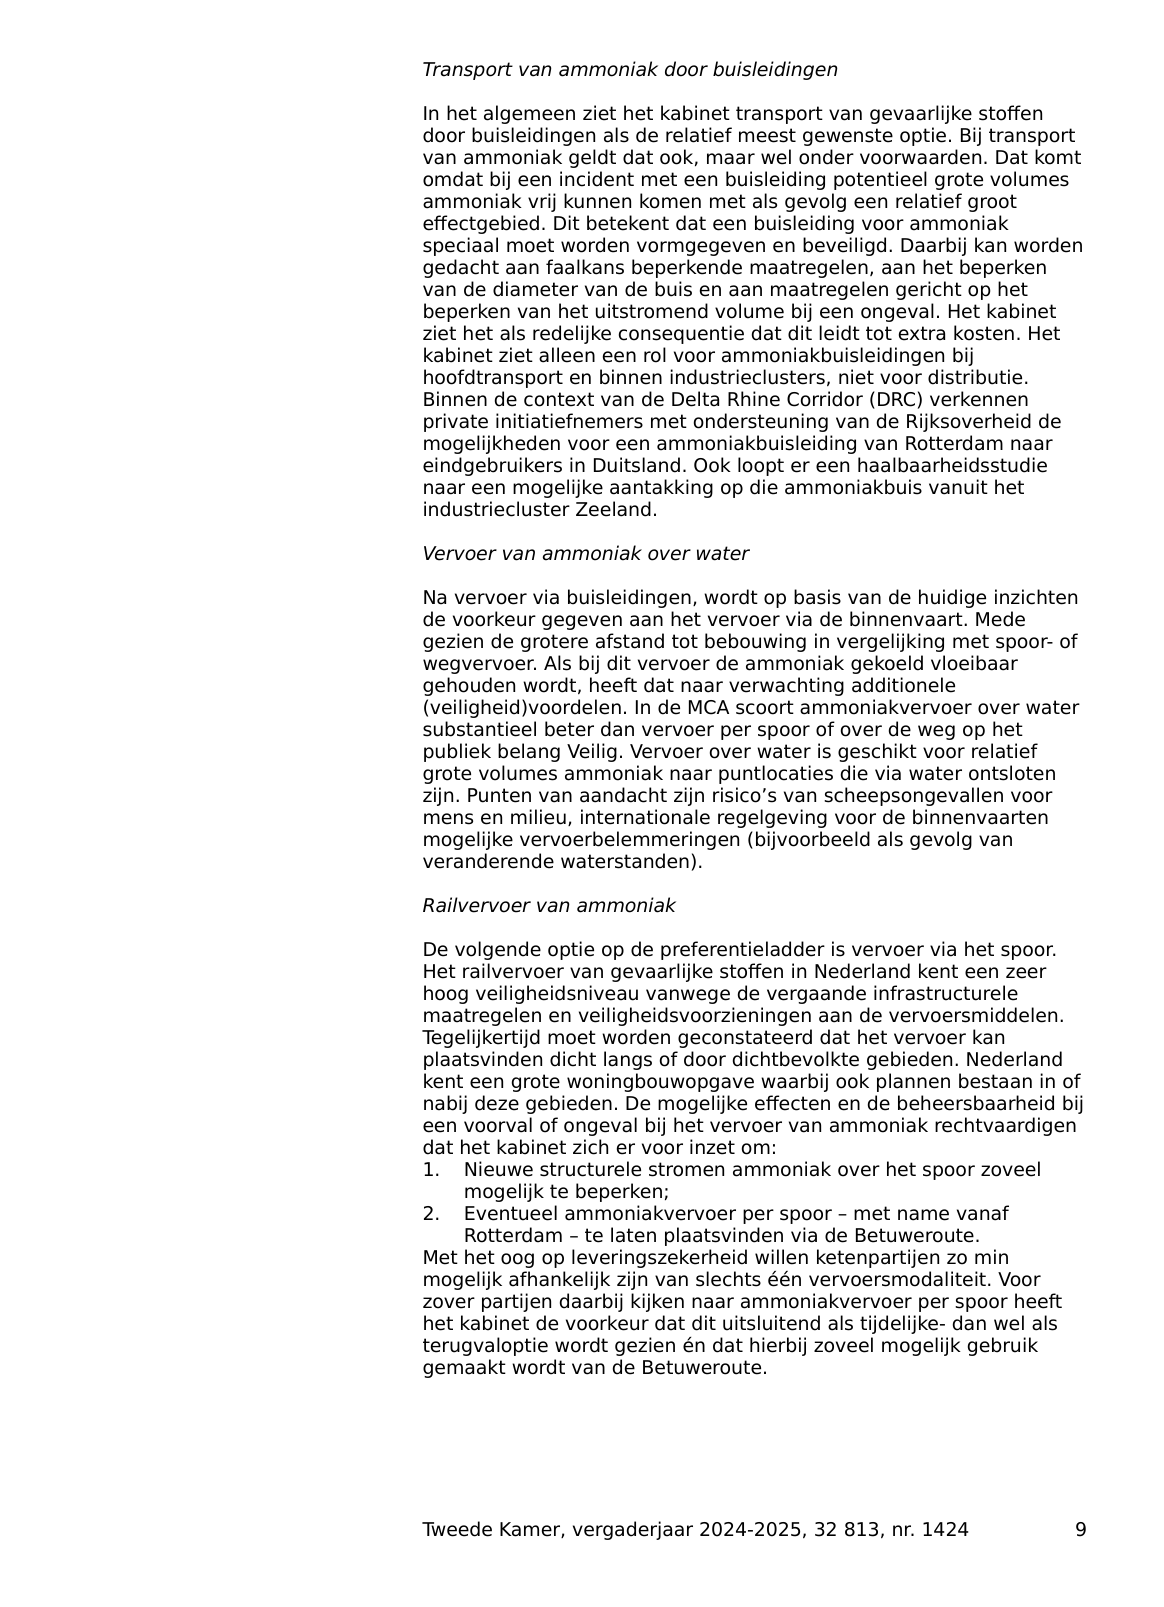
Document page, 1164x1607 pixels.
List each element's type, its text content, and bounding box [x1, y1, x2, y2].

subtitle Railvervoer van ammoniak [422, 895, 1087, 917]
subtitle Vervoer van ammoniak over water [422, 543, 1087, 565]
text Na vervoer via buisleidingen, wordt op basis van de huidige inzichten de voorkeur gegeven aan het vervoer via de binnenvaart. Mede gezien de grotere afstand tot bebouwing in vergelijking met spoor- of wegvervoer. Als bij dit vervoer de ammoniak gekoeld vloeibaar gehouden wordt, heeft dat naar verwachting additionele (veiligheid)voordelen. In de MCA scoort ammoniakvervoer over water substantieel beter dan vervoer per spoor of over de weg op het publiek belang Veilig. Vervoer over water is geschikt voor relatief grote volumes ammoniak naar puntlocaties die via water ontsloten zijn. Punten van aandacht zijn risico’s van scheepsongevallen voor mens en milieu, internationale regelgeving voor de binnenvaarten mogelijke vervoerbelemmeringen (bijvoorbeeld als gevolg van veranderende waterstanden). [422, 587, 1087, 873]
text 1. Nieuwe structurele stromen ammoniak over het spoor zoveel mogelijk te beperken; [422, 1159, 1087, 1203]
text 2. Eventueel ammoniakvervoer per spoor – met name vanaf Rotterdam – te laten plaatsvinden via de Betuweroute. [422, 1203, 1087, 1247]
text Met het oog op leveringszekerheid willen ketenpartijen zo min mogelijk afhankelijk zijn van slechts één vervoersmodaliteit. Voor zover partijen daarbij kijken naar ammoniakvervoer per spoor heeft het kabinet de voorkeur dat dit uitsluitend als tijdelijke- dan wel als terugvaloptie wordt gezien én dat hierbij zoveel mogelijk gebruik gemaakt wordt van de Betuweroute. [422, 1247, 1087, 1379]
text In het algemeen ziet het kabinet transport van gevaarlijke stoffen door buisleidingen als de relatief meest gewenste optie. Bij transport van ammoniak geldt dat ook, maar wel onder voorwaarden. Dat komt omdat bij een incident met een buisleiding potentieel grote volumes ammoniak vrij kunnen komen met als gevolg een relatief groot effectgebied. Dit betekent dat een buisleiding voor ammoniak speciaal moet worden vormgegeven en beveiligd. Daarbij kan worden gedacht aan faalkans beperkende maatregelen, aan het beperken van de diameter van de buis en aan maatregelen gericht op het beperken van het uitstromend volume bij een ongeval. Het kabinet ziet het als redelijke consequentie dat dit leidt tot extra kosten. Het kabinet ziet alleen een rol voor ammoniakbuisleidingen bij hoofdtransport en binnen industrieclusters, niet voor distributie. Binnen de context van de Delta Rhine Corridor (DRC) verkennen private initiatiefnemers met ondersteuning van de Rijksoverheid de mogelijkheden voor een ammoniakbuisleiding van Rotterdam naar eindgebruikers in Duitsland. Ook loopt er een haalbaarheidsstudie naar een mogelijke aantakking op die ammoniakbuis vanuit het industriecluster Zeeland. [422, 103, 1087, 521]
text De volgende optie op de preferentieladder is vervoer via het spoor. Het railvervoer van gevaarlijke stoffen in Nederland kent een zeer hoog veiligheidsniveau vanwege de vergaande infrastructurele maatregelen en veiligheidsvoorzieningen aan de vervoersmiddelen. Tegelijkertijd moet worden geconstateerd dat het vervoer kan plaatsvinden dicht langs of door dichtbevolkte gebieden. Nederland kent een grote woningbouwopgave waarbij ook plannen bestaan in of nabij deze gebieden. De mogelijke effecten en de beheersbaarheid bij een voorval of ongeval bij het vervoer van ammoniak rechtvaardigen dat het kabinet zich er voor inzet om: [422, 939, 1087, 1159]
subtitle Transport van ammoniak door buisleidingen [422, 59, 1087, 81]
